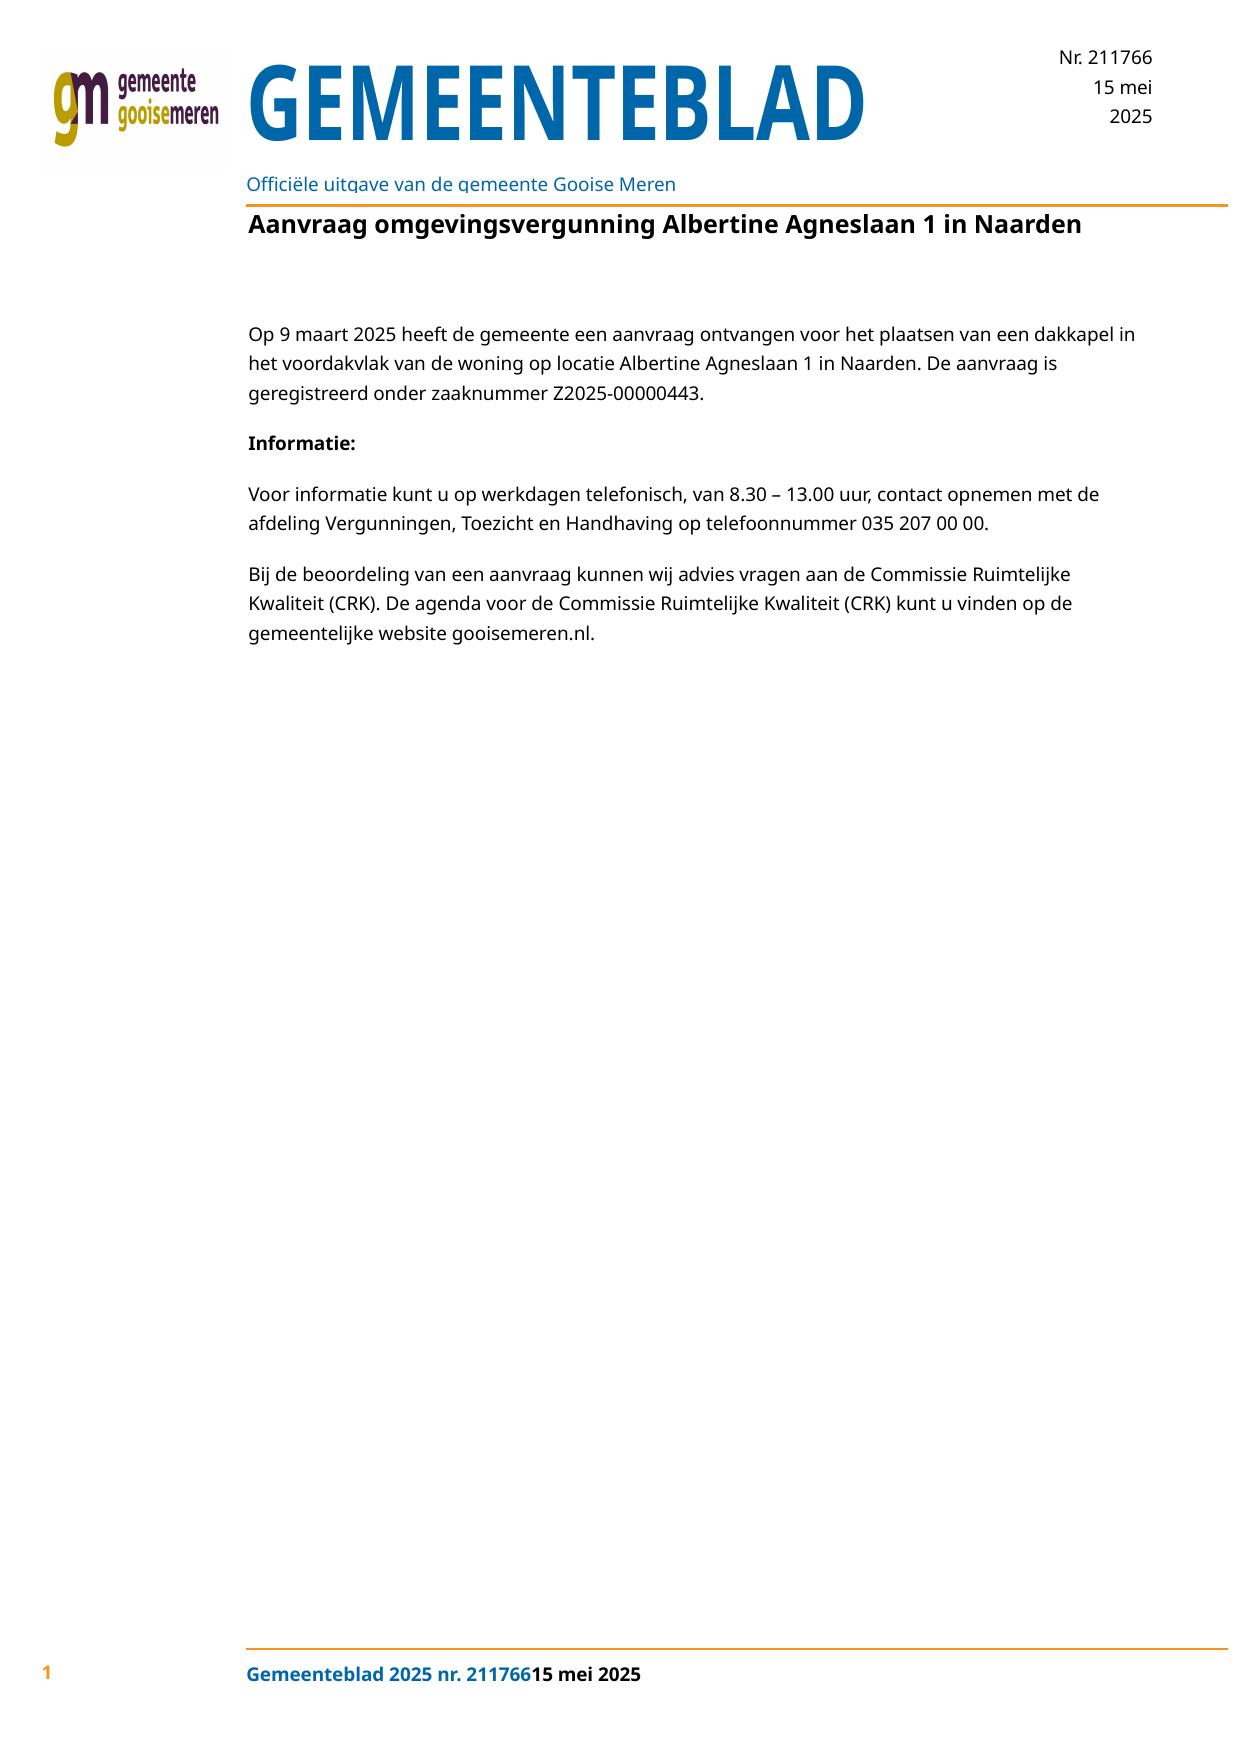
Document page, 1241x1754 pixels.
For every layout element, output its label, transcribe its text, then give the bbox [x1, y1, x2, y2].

text Aanvraag omgevingsvergunning Albertine Agneslaan 1 in Naarden [248, 207, 1152, 241]
text Bij de beoordeling van een aanvraag kunnen wij advies vragen aan de Commissie Ruimtelijke Kwaliteit (CRK). De agenda voor de Commissie Ruimtelijke Kwaliteit (CRK) kunt u vinden op de gemeentelijke website gooisemeren.nl. [248, 561, 1152, 646]
picture [41, 47, 231, 172]
text Informatie: [248, 430, 1152, 456]
text Voor informatie kunt u op werkdagen telefonisch, van 8.30 – 13.00 uur, contact opnemen met de afdeling Vergunningen, Toezicht en Handhaving op telefoonnummer 035 207 00 00. [248, 481, 1152, 536]
text Op 9 maart 2025 heeft de gemeente een aanvraag ontvangen voor het plaatsen van een dakkapel in het voordakvlak van de woning op locatie Albertine Agneslaan 1 in Naarden. De aanvraag is geregistreerd onder zaaknummer Z2025-00000443. [248, 321, 1152, 406]
